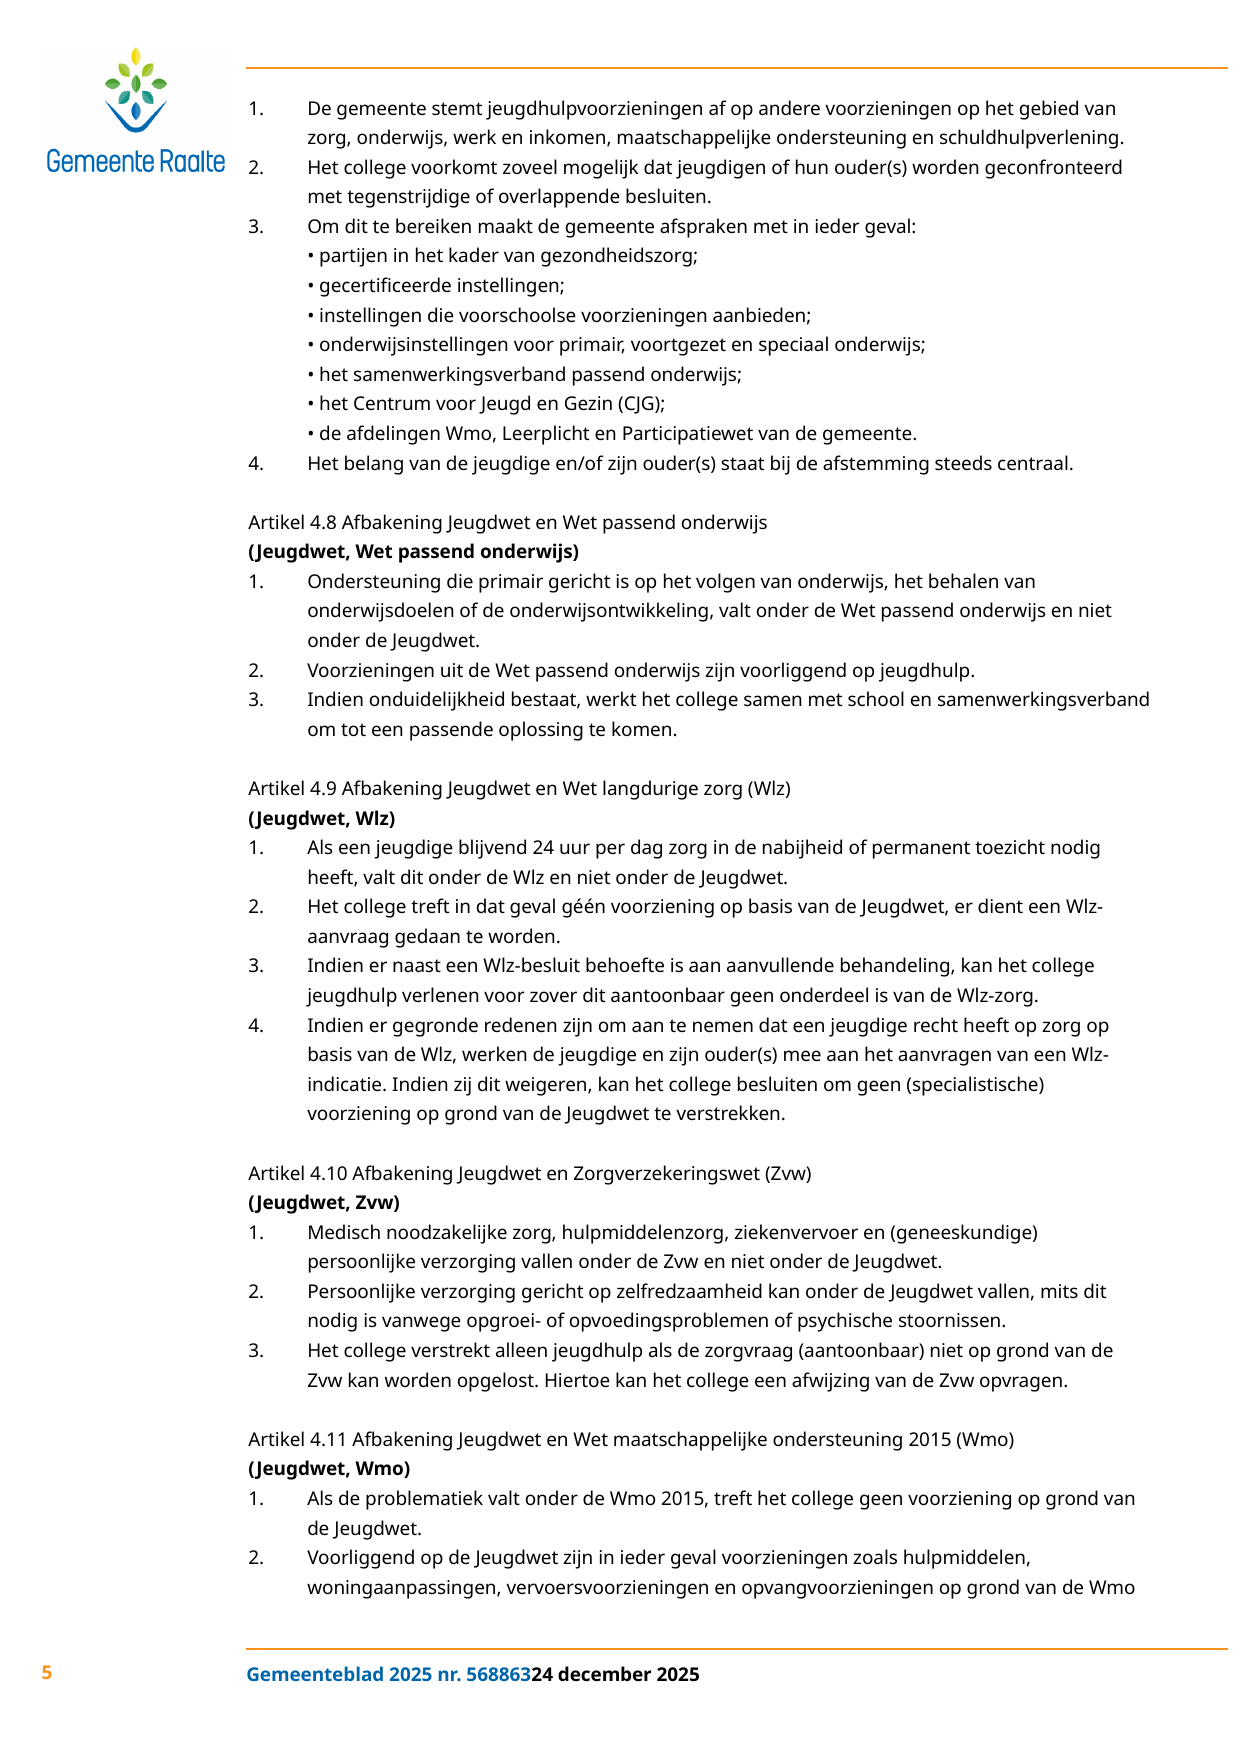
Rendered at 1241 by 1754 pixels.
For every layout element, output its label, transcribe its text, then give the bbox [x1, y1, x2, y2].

list Indien er gegronde redenen zijn om aan te nemen dat een jeugdige recht heeft op zorg op basis van de Wlz, werken de jeugdige en zijn ouder(s) mee aan het aanvragen van een Wlz-indicatie. Indien zij dit weigeren, kan het college besluiten om geen (specialistische) voorziening op grond van de Jeugdwet te verstrekken. [248, 1012, 1152, 1126]
list Voorliggend op de Jeugdwet zijn in ieder geval voorzieningen zoals hulpmiddelen, woningaanpassingen, vervoersvoorzieningen en opvangvoorzieningen op grond van de Wmo [248, 1544, 1152, 1600]
list Het college verstrekt alleen jeugdhulp als de zorgvraag (aantoonbaar) niet op grond van de Zvw kan worden opgelost. Hiertoe kan het college een afwijzing van de Zvw opvragen. [248, 1337, 1152, 1393]
list De gemeente stemt jeugdhulpvoorzieningen af op andere voorzieningen op het gebied van zorg, onderwijs, werk en inkomen, maatschappelijke ondersteuning en schuldhulpverlening. [248, 95, 1152, 150]
list Voorzieningen uit de Wet passend onderwijs zijn voorliggend op jeugdhulp. [248, 657, 1152, 683]
text Artikel 4.8 Afbakening Jeugdwet en Wet passend onderwijs [248, 509, 1152, 535]
list Het college voorkomt zoveel mogelijk dat jeugdigen of hun ouder(s) worden geconfronteerd met tegenstrijdige of overlappende besluiten. [248, 154, 1152, 209]
list Persoonlijke verzorging gericht op zelfredzaamheid kan onder de Jeugdwet vallen, mits dit nodig is vanwege opgroei- of opvoedingsproblemen of psychische stoornissen. [248, 1278, 1152, 1333]
list Als een jeugdige blijvend 24 uur per dag zorg in de nabijheid of permanent toezicht nodig heeft, valt dit onder de Wlz en niet onder de Jeugdwet. [248, 834, 1152, 890]
list • gecertificeerde instellingen; [248, 272, 1152, 298]
text (Jeugdwet, Zvw) [248, 1189, 1152, 1215]
list Indien onduidelijkheid bestaat, werkt het college samen met school en samenwerkingsverband om tot een passende oplossing te komen. [248, 686, 1152, 742]
picture [41, 47, 231, 172]
text Artikel 4.11 Afbakening Jeugdwet en Wet maatschappelijke ondersteuning 2015 (Wmo) [248, 1426, 1152, 1452]
list • onderwijsinstellingen voor primair, voortgezet en speciaal onderwijs; [248, 331, 1152, 357]
text (Jeugdwet, Wmo) [248, 1456, 1152, 1481]
list Het belang van de jeugdige en/of zijn ouder(s) staat bij de afstemming steeds centraal. [248, 450, 1152, 476]
list • instellingen die voorschoolse voorzieningen aanbieden; [248, 302, 1152, 328]
text (Jeugdwet, Wet passend onderwijs) [248, 538, 1152, 564]
text (Jeugdwet, Wlz) [248, 805, 1152, 831]
list Ondersteuning die primair gericht is op het volgen van onderwijs, het behalen van onderwijsdoelen of de onderwijsontwikkeling, valt onder de Wet passend onderwijs en niet onder de Jeugdwet. [248, 568, 1152, 653]
list Medisch noodzakelijke zorg, hulpmiddelenzorg, ziekenvervoer en (geneeskundige) persoonlijke verzorging vallen onder de Zvw en niet onder de Jeugdwet. [248, 1219, 1152, 1274]
list • het samenwerkingsverband passend onderwijs; [248, 361, 1152, 387]
list Indien er naast een Wlz-besluit behoefte is aan aanvullende behandeling, kan het college jeugdhulp verlenen voor zover dit aantoonbaar geen onderdeel is van de Wlz-zorg. [248, 953, 1152, 1008]
list • de afdelingen Wmo, Leerplicht en Participatiewet van de gemeente. [248, 420, 1152, 446]
list Als de problematiek valt onder de Wmo 2015, treft het college geen voorziening op grond van de Jeugdwet. [248, 1485, 1152, 1541]
list • het Centrum voor Jeugd en Gezin (CJG); [248, 391, 1152, 416]
list • partijen in het kader van gezondheidszorg; [248, 243, 1152, 268]
list Om dit te bereiken maakt de gemeente afspraken met in ieder geval: [248, 213, 1152, 239]
text Artikel 4.9 Afbakening Jeugdwet en Wet langdurige zorg (Wlz) [248, 775, 1152, 801]
list Het college treft in dat geval géén voorziening op basis van de Jeugdwet, er dient een Wlz-aanvraag gedaan te worden. [248, 893, 1152, 949]
text Artikel 4.10 Afbakening Jeugdwet en Zorgverzekeringswet (Zvw) [248, 1160, 1152, 1186]
